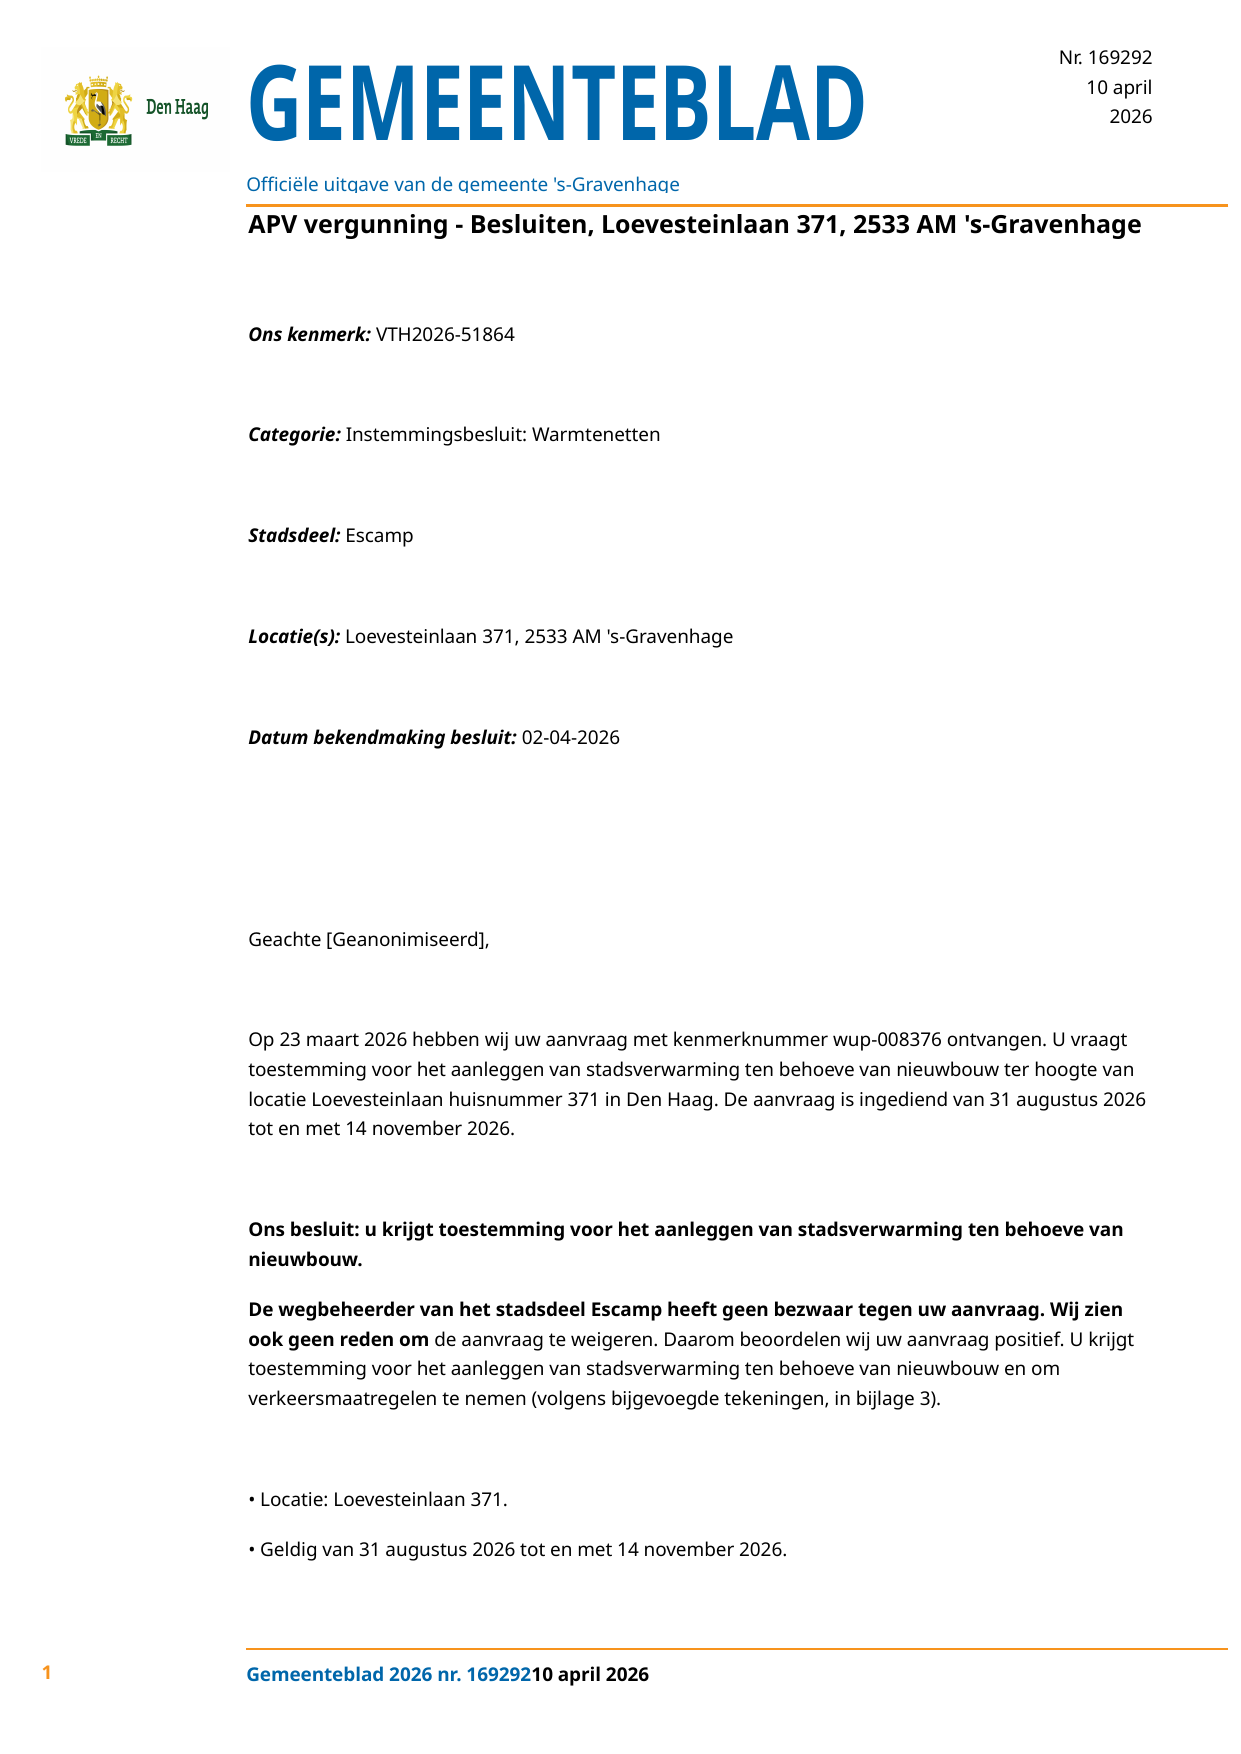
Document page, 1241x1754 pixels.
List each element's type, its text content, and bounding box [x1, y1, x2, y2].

text • Locatie: Loevesteinlaan 371. [248, 1486, 1152, 1511]
text • Geldig van 31 augustus 2026 tot en met 14 november 2026. [248, 1536, 1152, 1562]
text Categorie: Instemmingsbesluit: Warmtenetten [248, 422, 1152, 447]
text APV vergunning - Besluiten, Loevesteinlaan 371, 2533 AM 's-Gravenhage [248, 207, 1152, 241]
text Ons besluit: u krijgt toestemming voor het aanleggen van stadsverwarming ten behoeve van nieuwbouw. [248, 1216, 1152, 1271]
picture [41, 47, 231, 172]
text Datum bekendmaking besluit: 02-04-2026 [248, 724, 1152, 750]
text Ons kenmerk: VTH2026-51864 [248, 321, 1152, 346]
text Locatie(s): Loevesteinlaan 371, 2533 AM 's-Gravenhage [248, 623, 1152, 649]
text De wegbeheerder van het stadsdeel Escamp heeft geen bezwaar tegen uw aanvraag. Wij zien ook geen reden om de aanvraag te weigeren. Daarom beoordelen wij uw aanvraag positief. U krijgt toestemming voor het aanleggen van stadsverwarming ten behoeve van nieuwbouw en om verkeersmaatregelen te nemen (volgens bijgevoegde tekeningen, in bijlage 3). [248, 1296, 1152, 1411]
text Geachte [Geanonimiseerd], [248, 926, 1152, 951]
text Stadsdeel: Escamp [248, 522, 1152, 548]
text Op 23 maart 2026 hebben wij uw aanvraag met kenmerknummer wup-008376 ontvangen. U vraagt toestemming voor het aanleggen van stadsverwarming ten behoeve van nieuwbouw ter hoogte van locatie Loevesteinlaan huisnummer 371 in Den Haag. De aanvraag is ingediend van 31 augustus 2026 tot en met 14 november 2026. [248, 1027, 1152, 1141]
